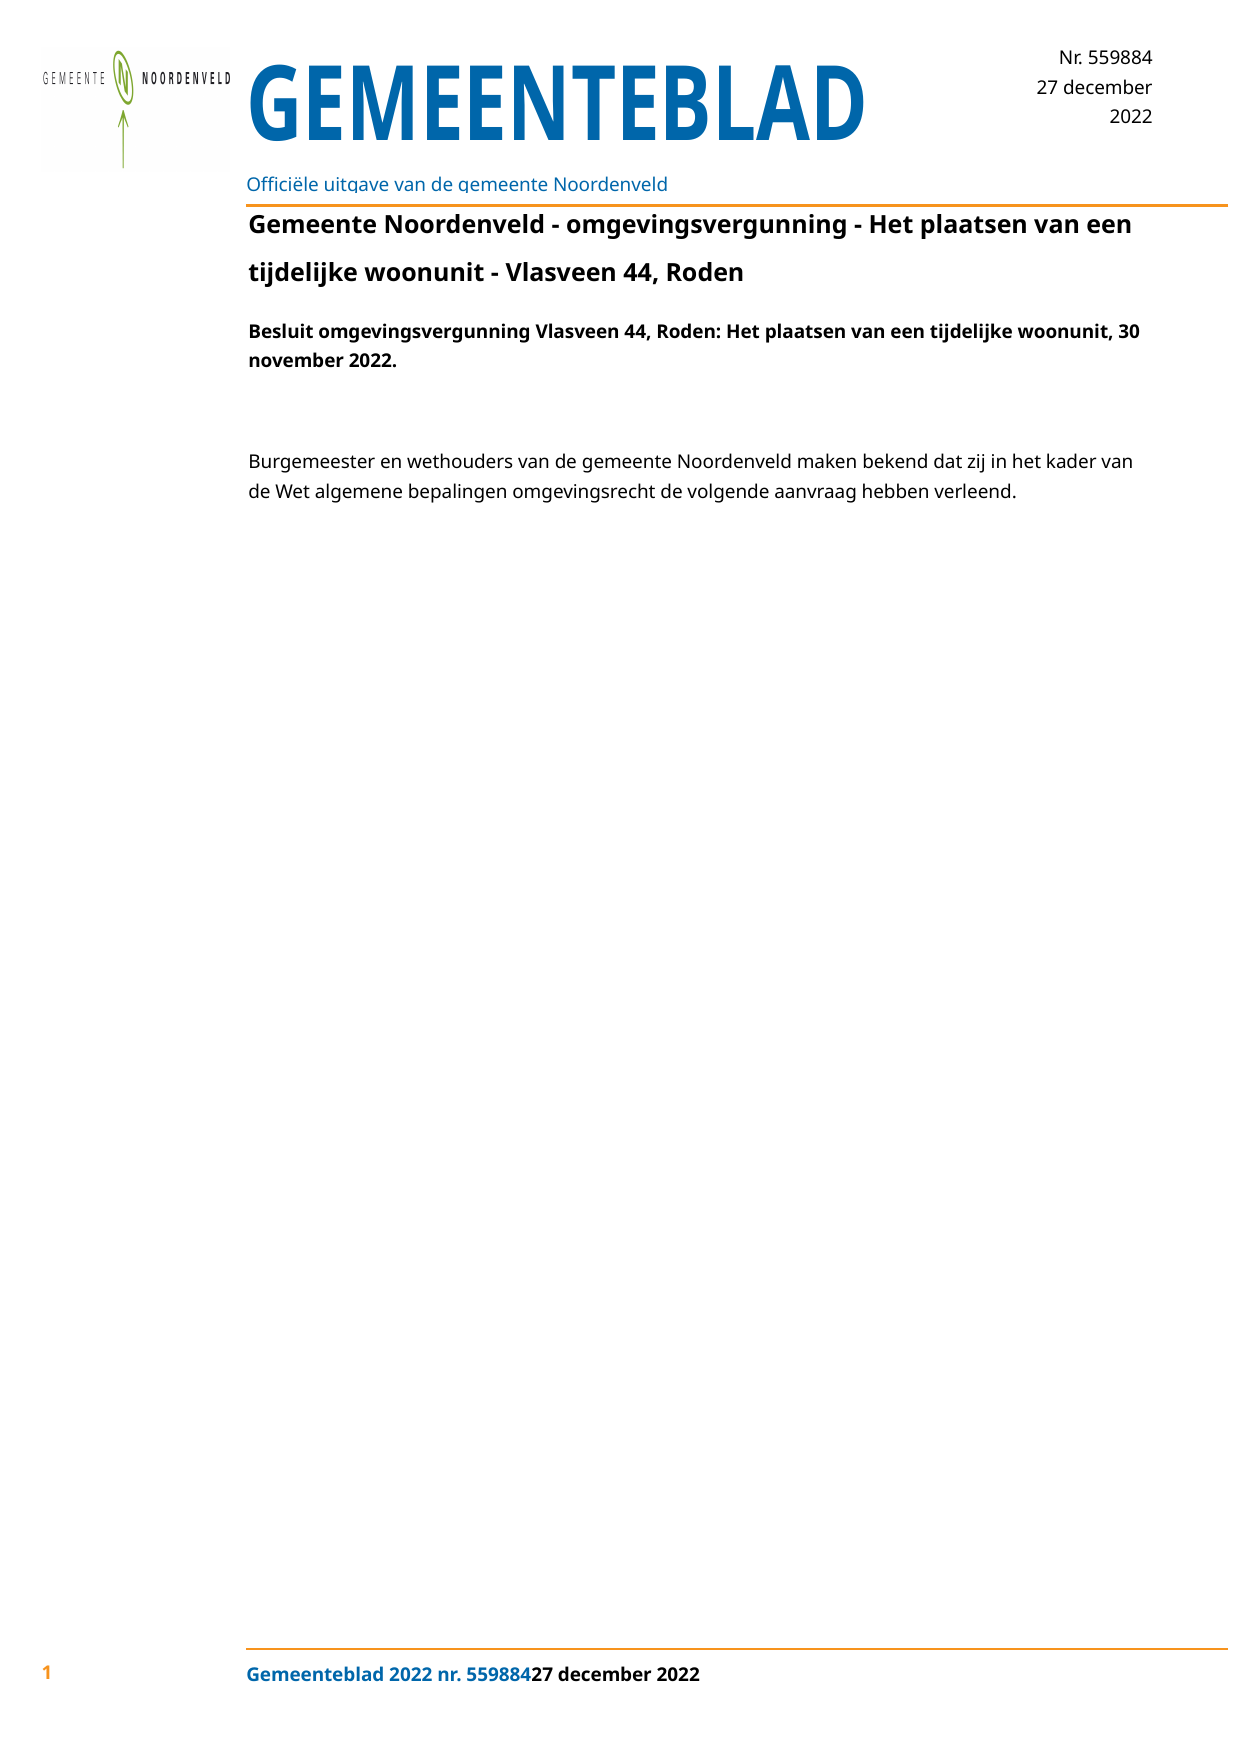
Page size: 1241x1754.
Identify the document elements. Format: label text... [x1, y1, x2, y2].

text Gemeente Noordenveld - omgevingsvergunning - Het plaatsen van een tijdelijke woonunit - Vlasveen 44, Roden [248, 207, 1152, 288]
picture [41, 47, 231, 172]
text Besluit omgevingsvergunning Vlasveen 44, Roden: Het plaatsen van een tijdelijke woonunit, 30 november 2022. [248, 318, 1152, 373]
text Burgemeester en wethouders van de gemeente Noordenveld maken bekend dat zij in het kader van de Wet algemene bepalingen omgevingsrecht de volgende aanvraag hebben verleend. [248, 448, 1152, 504]
